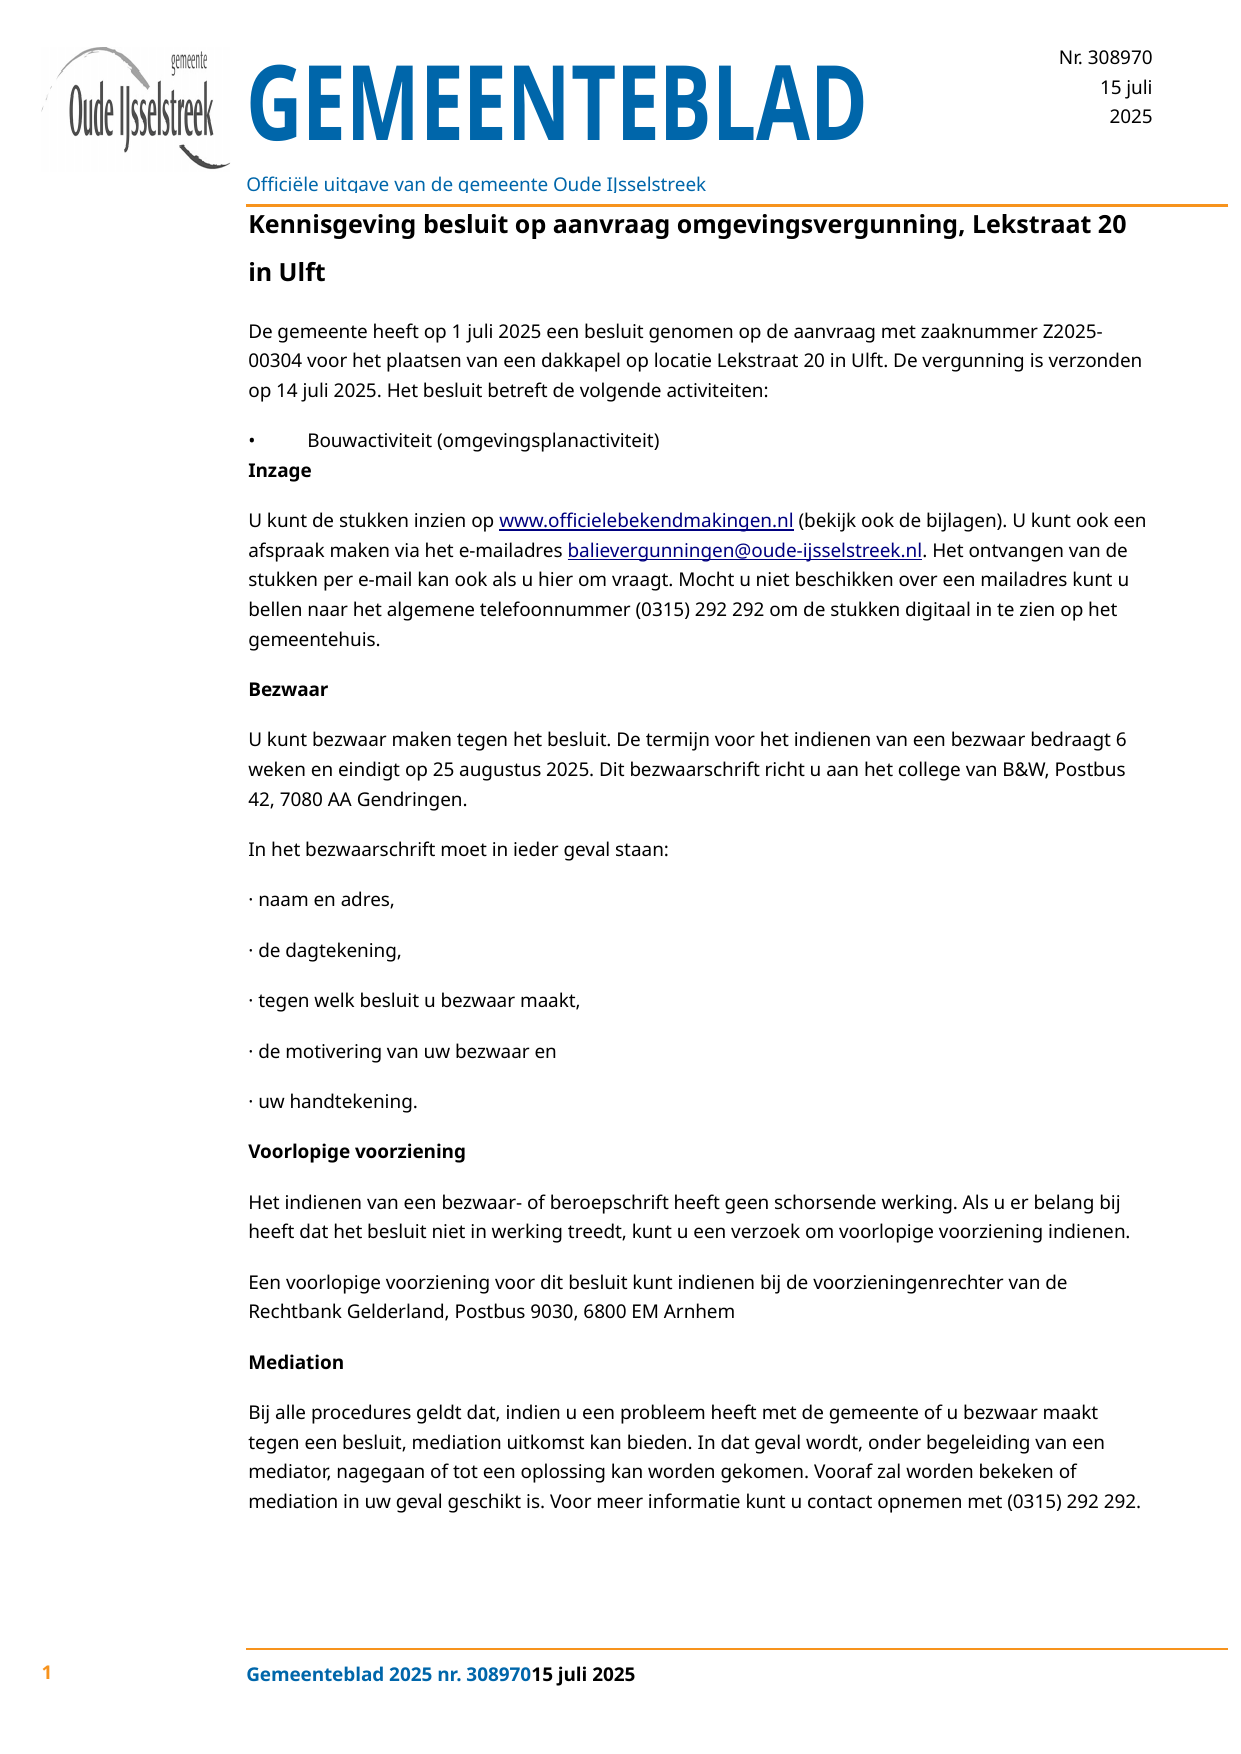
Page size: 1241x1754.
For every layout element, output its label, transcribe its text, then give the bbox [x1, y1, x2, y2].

text Bij alle procedures geldt dat, indien u een probleem heeft met de gemeente of u bezwaar maakt tegen een besluit, mediation uitkomst kan bieden. In dat geval wordt, onder begeleiding van een mediator, nagegaan of tot een oplossing kan worden gekomen. Vooraf zal worden bekeken of mediation in uw geval geschikt is. Voor meer informatie kunt u contact opnemen met (0315) 292 292. [248, 1399, 1152, 1514]
text Een voorlopige voorziening voor dit besluit kunt indienen bij de voorzieningenrechter van de Rechtbank Gelderland, Postbus 9030, 6800 EM Arnhem [248, 1269, 1152, 1324]
list Bouwactiviteit (omgevingsplanactiviteit) [248, 427, 1152, 453]
text · de dagtekening, [248, 937, 1152, 963]
text · naam en adres, [248, 887, 1152, 912]
text Het indienen van een bezwaar- of beroepschrift heeft geen schorsende werking. Als u er belang bij heeft dat het besluit niet in werking treedt, kunt u een verzoek om voorlopige voorziening indienen. [248, 1189, 1152, 1244]
text Bezwaar [248, 676, 1152, 702]
text · de motivering van uw bezwaar en [248, 1038, 1152, 1064]
text · uw handtekening. [248, 1088, 1152, 1114]
text · tegen welk besluit u bezwaar maakt, [248, 987, 1152, 1013]
text Voorlopige voorziening [248, 1139, 1152, 1164]
text Inzage [248, 457, 1152, 483]
text De gemeente heeft op 1 juli 2025 een besluit genomen op de aanvraag met zaaknummer Z2025-00304 voor het plaatsen van een dakkapel op locatie Lekstraat 20 in Ulft. De vergunning is verzonden op 14 juli 2025. Het besluit betreft de volgende activiteiten: [248, 318, 1152, 403]
text Kennisgeving besluit op aanvraag omgevingsvergunning, Lekstraat 20 in Ulft [248, 207, 1152, 288]
text Mediation [248, 1349, 1152, 1375]
text In het bezwaarschrift moet in ieder geval staan: [248, 836, 1152, 862]
text U kunt de stukken inzien op www.officielebekendmakingen.nl (bekijk ook de bijlagen). U kunt ook een afspraak maken via het e-mailadres balievergunningen@oude-ijsselstreek.nl. Het ontvangen van de stukken per e-mail kan ook als u hier om vraagt. Mocht u niet beschikken over een mailadres kunt u bellen naar het algemene telefoonnummer (0315) 292 292 om de stukken digitaal in te zien op het gemeentehuis. [248, 507, 1152, 652]
picture [41, 47, 231, 172]
text U kunt bezwaar maken tegen het besluit. De termijn voor het indienen van een bezwaar bedraagt 6 weken en eindigt op 25 augustus 2025. Dit bezwaarschrift richt u aan het college van B&W, Postbus 42, 7080 AA Gendringen. [248, 727, 1152, 812]
